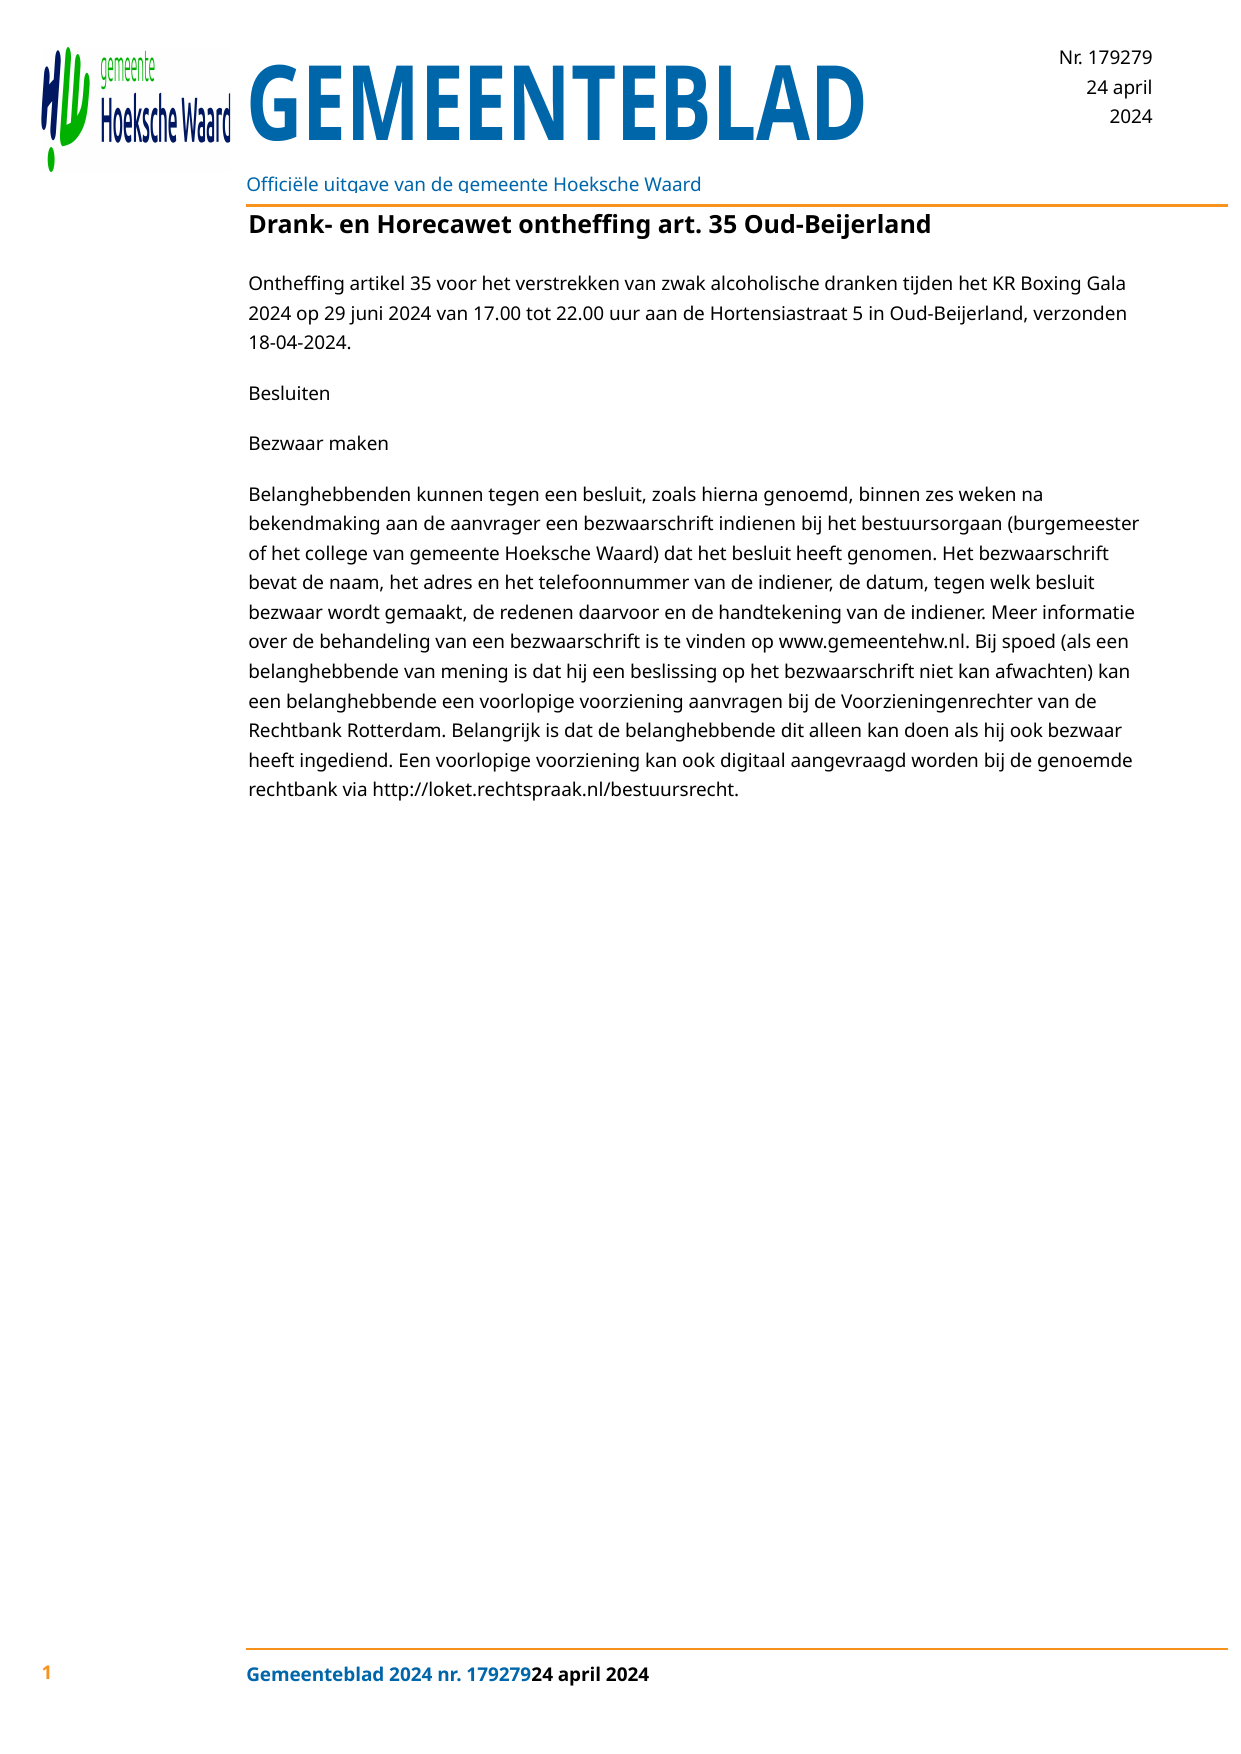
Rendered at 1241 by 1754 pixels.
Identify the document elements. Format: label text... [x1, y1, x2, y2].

text Ontheffing artikel 35 voor het verstrekken van zwak alcoholische dranken tijden het KR Boxing Gala 2024 op 29 juni 2024 van 17.00 tot 22.00 uur aan de Hortensiastraat 5 in Oud-Beijerland, verzonden 18-04-2024. [248, 270, 1152, 355]
text Drank- en Horecawet ontheffing art. 35 Oud-Beijerland [248, 207, 1152, 241]
text Bezwaar maken [248, 430, 1152, 456]
text Besluiten [248, 380, 1152, 406]
picture [41, 47, 231, 172]
text Belanghebbenden kunnen tegen een besluit, zoals hierna genoemd, binnen zes weken na bekendmaking aan de aanvrager een bezwaarschrift indienen bij het bestuursorgaan (burgemeester of het college van gemeente Hoeksche Waard) dat het besluit heeft genomen. Het bezwaarschrift bevat de naam, het adres en het telefoonnummer van de indiener, de datum, tegen welk besluit bezwaar wordt gemaakt, de redenen daarvoor en de handtekening van de indiener. Meer informatie over de behandeling van een bezwaarschrift is te vinden op www.gemeentehw.nl. Bij spoed (als een belanghebbende van mening is dat hij een beslissing op het bezwaarschrift niet kan afwachten) kan een belanghebbende een voorlopige voorziening aanvragen bij de Voorzieningenrechter van de Rechtbank Rotterdam. Belangrijk is dat de belanghebbende dit alleen kan doen als hij ook bezwaar heeft ingediend. Een voorlopige voorziening kan ook digitaal aangevraagd worden bij de genoemde rechtbank via http://loket.rechtspraak.nl/bestuursrecht. [248, 481, 1152, 802]
